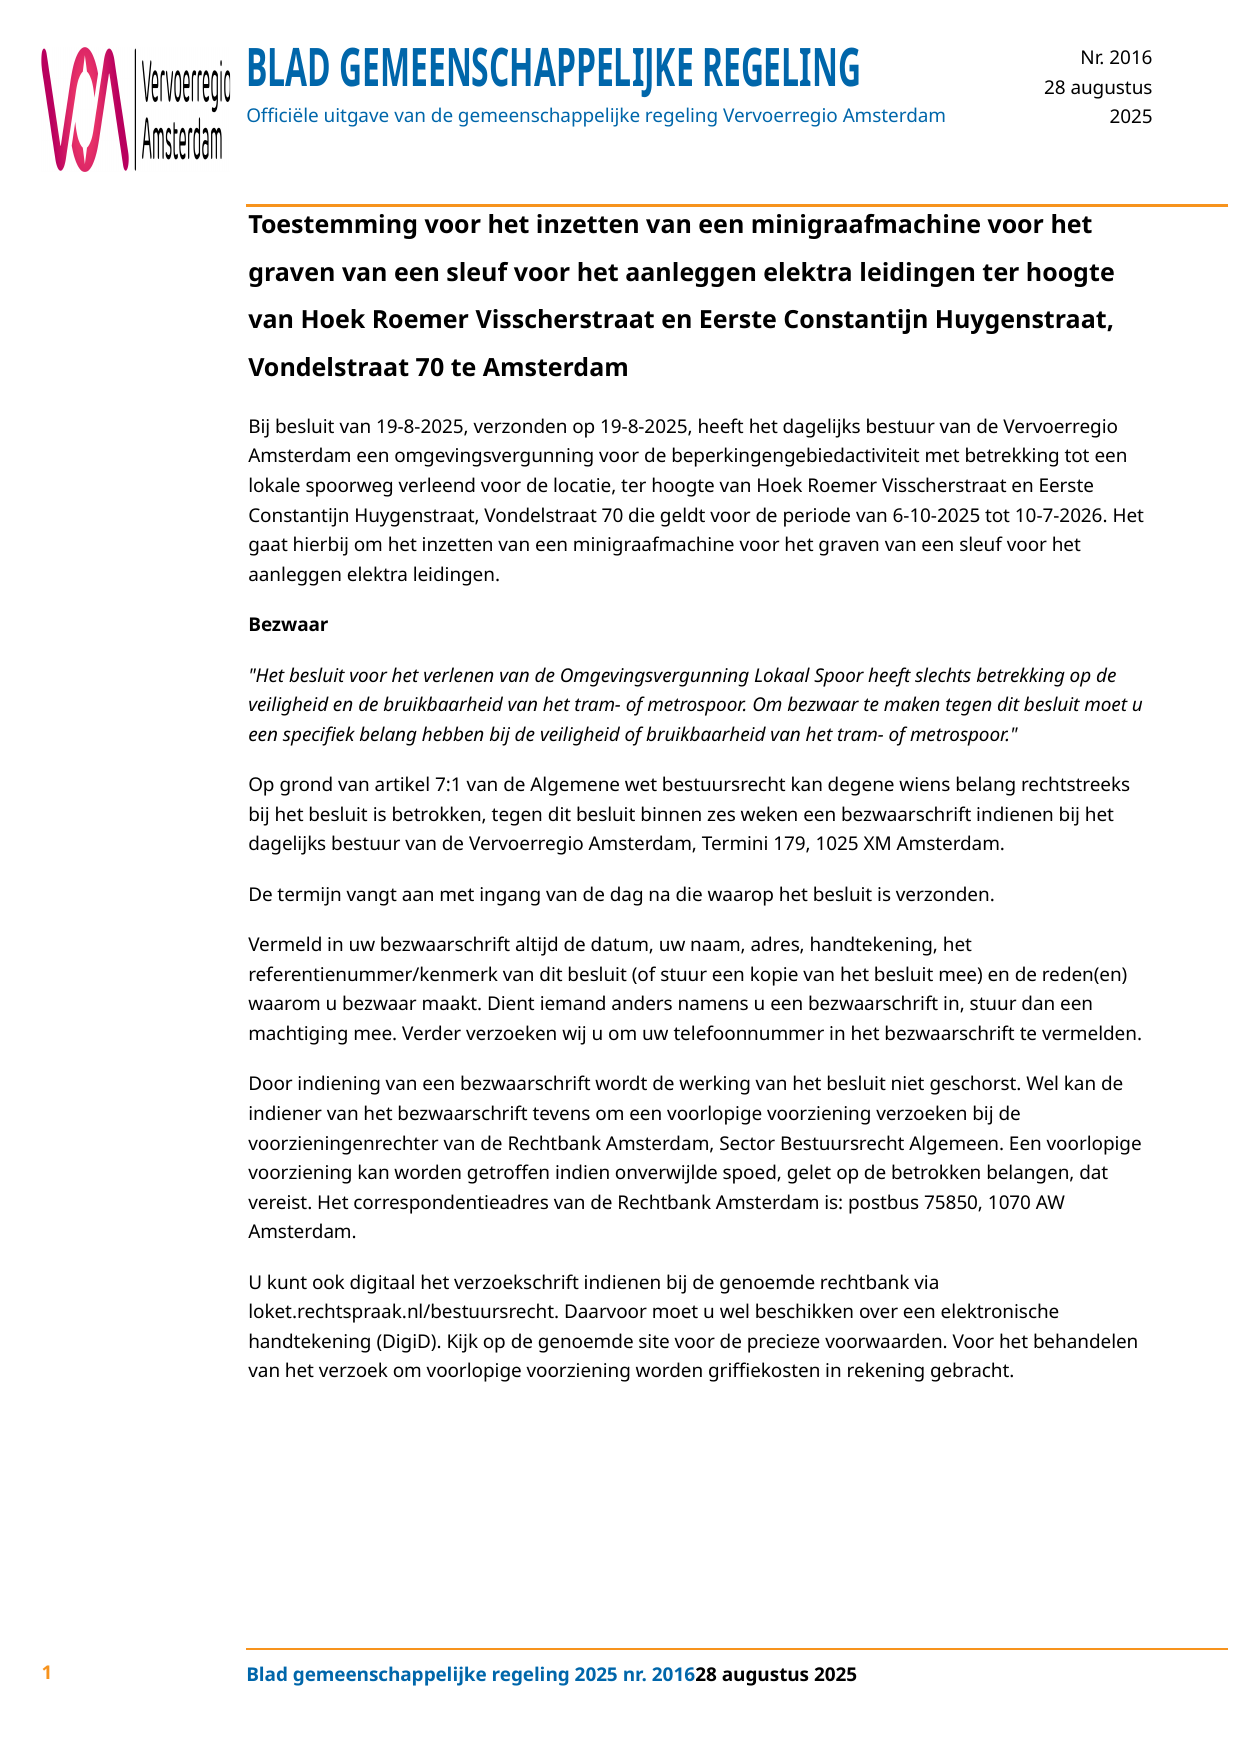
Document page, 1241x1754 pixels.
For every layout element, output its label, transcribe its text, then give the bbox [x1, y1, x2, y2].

text Bezwaar [248, 611, 1152, 637]
picture [41, 47, 231, 172]
text Door indiening van een bezwaarschrift wordt de werking van het besluit niet geschorst. Wel kan de indiener van het bezwaarschrift tevens om een voorlopige voorziening verzoeken bij de voorzieningenrechter van de Rechtbank Amsterdam, Sector Bestuursrecht Algemeen. Een voorlopige voorziening kan worden getroffen indien onverwijlde spoed, gelet op de betrokken belangen, dat vereist. Het correspondentieadres van de Rechtbank Amsterdam is: postbus 75850, 1070 AW Amsterdam. [248, 1071, 1152, 1244]
text U kunt ook digitaal het verzoekschrift indienen bij de genoemde rechtbank via loket.rechtspraak.nl/bestuursrecht. Daarvoor moet u wel beschikken over een elektronische handtekening (DigiD). Kijk op de genoemde site voor de precieze voorwaarden. Voor het behandelen van het verzoek om voorlopige voorziening worden griffiekosten in rekening gebracht. [248, 1269, 1152, 1383]
text Op grond van artikel 7:1 van de Algemene wet bestuursrecht kan degene wiens belang rechtstreeks bij het besluit is betrokken, tegen dit besluit binnen zes weken een bezwaarschrift indienen bij het dagelijks bestuur van de Vervoerregio Amsterdam, Termini 179, 1025 XM Amsterdam. [248, 771, 1152, 856]
text De termijn vangt aan met ingang van de dag na die waarop het besluit is verzonden. [248, 881, 1152, 907]
text "Het besluit voor het verlenen van de Omgevingsvergunning Lokaal Spoor heeft slechts betrekking op de veiligheid en de bruikbaarheid van het tram- of metrospoor. Om bezwaar te maken tegen dit besluit moet u een specifiek belang hebben bij de veiligheid of bruikbaarheid van het tram- of metrospoor." [248, 662, 1152, 747]
text Bij besluit van 19-8-2025, verzonden op 19-8-2025, heeft het dagelijks bestuur van de Vervoerregio Amsterdam een omgevingsvergunning voor de beperkingengebiedactiviteit met betrekking tot een lokale spoorweg verleend voor de locatie, ter hoogte van Hoek Roemer Visscherstraat en Eerste Constantijn Huygenstraat, Vondelstraat 70 die geldt voor de periode van 6-10-2025 tot 10-7-2026. Het gaat hierbij om het inzetten van een minigraafmachine voor het graven van een sleuf voor het aanleggen elektra leidingen. [248, 413, 1152, 587]
text Toestemming voor het inzetten van een minigraafmachine voor het graven van een sleuf voor het aanleggen elektra leidingen ter hoogte van Hoek Roemer Visscherstraat en Eerste Constantijn Huygenstraat, Vondelstraat 70 te Amsterdam [248, 207, 1152, 384]
text Vermeld in uw bezwaarschrift altijd de datum, uw naam, adres, handtekening, het referentienummer/kenmerk van dit besluit (of stuur een kopie van het besluit mee) en de reden(en) waarom u bezwaar maakt. Dient iemand anders namens u een bezwaarschrift in, stuur dan een machtiging mee. Verder verzoeken wij u om uw telefoonnummer in het bezwaarschrift te vermelden. [248, 931, 1152, 1046]
